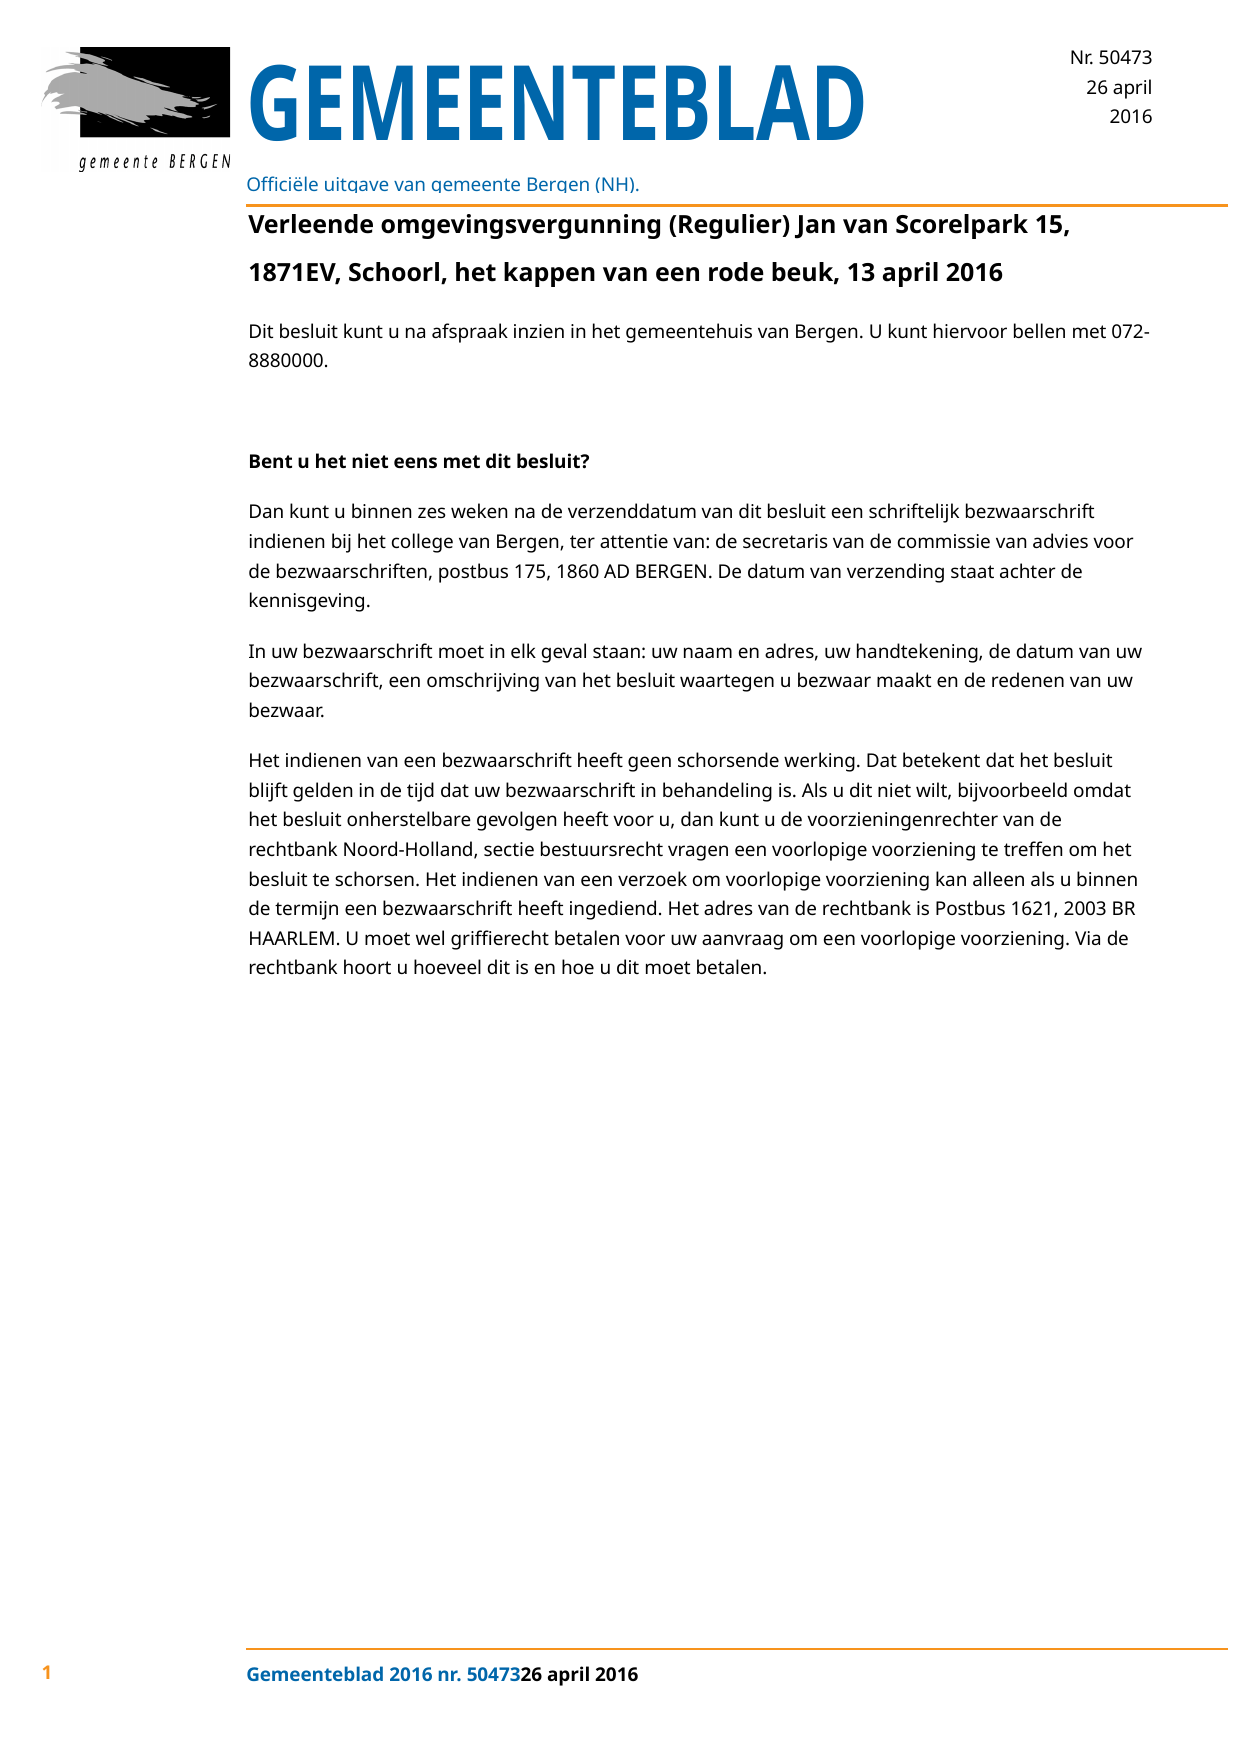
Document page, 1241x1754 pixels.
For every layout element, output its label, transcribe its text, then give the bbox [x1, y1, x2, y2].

text Dit besluit kunt u na afspraak inzien in het gemeentehuis van Bergen. U kunt hiervoor bellen met 072-8880000. [248, 318, 1152, 373]
text Bent u het niet eens met dit besluit? [248, 448, 1152, 474]
text Het indienen van een bezwaarschrift heeft geen schorsende werking. Dat betekent dat het besluit blijft gelden in de tijd dat uw bezwaarschrift in behandeling is. Als u dit niet wilt, bijvoorbeeld omdat het besluit onherstelbare gevolgen heeft voor u, dan kunt u de voorzieningenrechter van de rechtbank Noord-Holland, sectie bestuursrecht vragen een voorlopige voorziening te treffen om het besluit te schorsen. Het indienen van een verzoek om voorlopige voorziening kan alleen als u binnen de termijn een bezwaarschrift heeft ingediend. Het adres van de rechtbank is Postbus 1621, 2003 BR HAARLEM. U moet wel griffierecht betalen voor uw aanvraag om een voorlopige voorziening. Via de rechtbank hoort u hoeveel dit is en hoe u dit moet betalen. [248, 747, 1152, 980]
text Verleende omgevingsvergunning (Regulier) Jan van Scorelpark 15, 1871EV, Schoorl, het kappen van een rode beuk, 13 april 2016 [248, 207, 1152, 288]
picture [41, 47, 231, 172]
text In uw bezwaarschrift moet in elk geval staan: uw naam en adres, uw handtekening, de datum van uw bezwaarschrift, een omschrijving van het besluit waartegen u bezwaar maakt en de redenen van uw bezwaar. [248, 638, 1152, 723]
text Dan kunt u binnen zes weken na de verzenddatum van dit besluit een schriftelijk bezwaarschrift indienen bij het college van Bergen, ter attentie van: de secretaris van de commissie van advies voor de bezwaarschriften, postbus 175, 1860 AD BERGEN. De datum van verzending staat achter de kennisgeving. [248, 499, 1152, 613]
